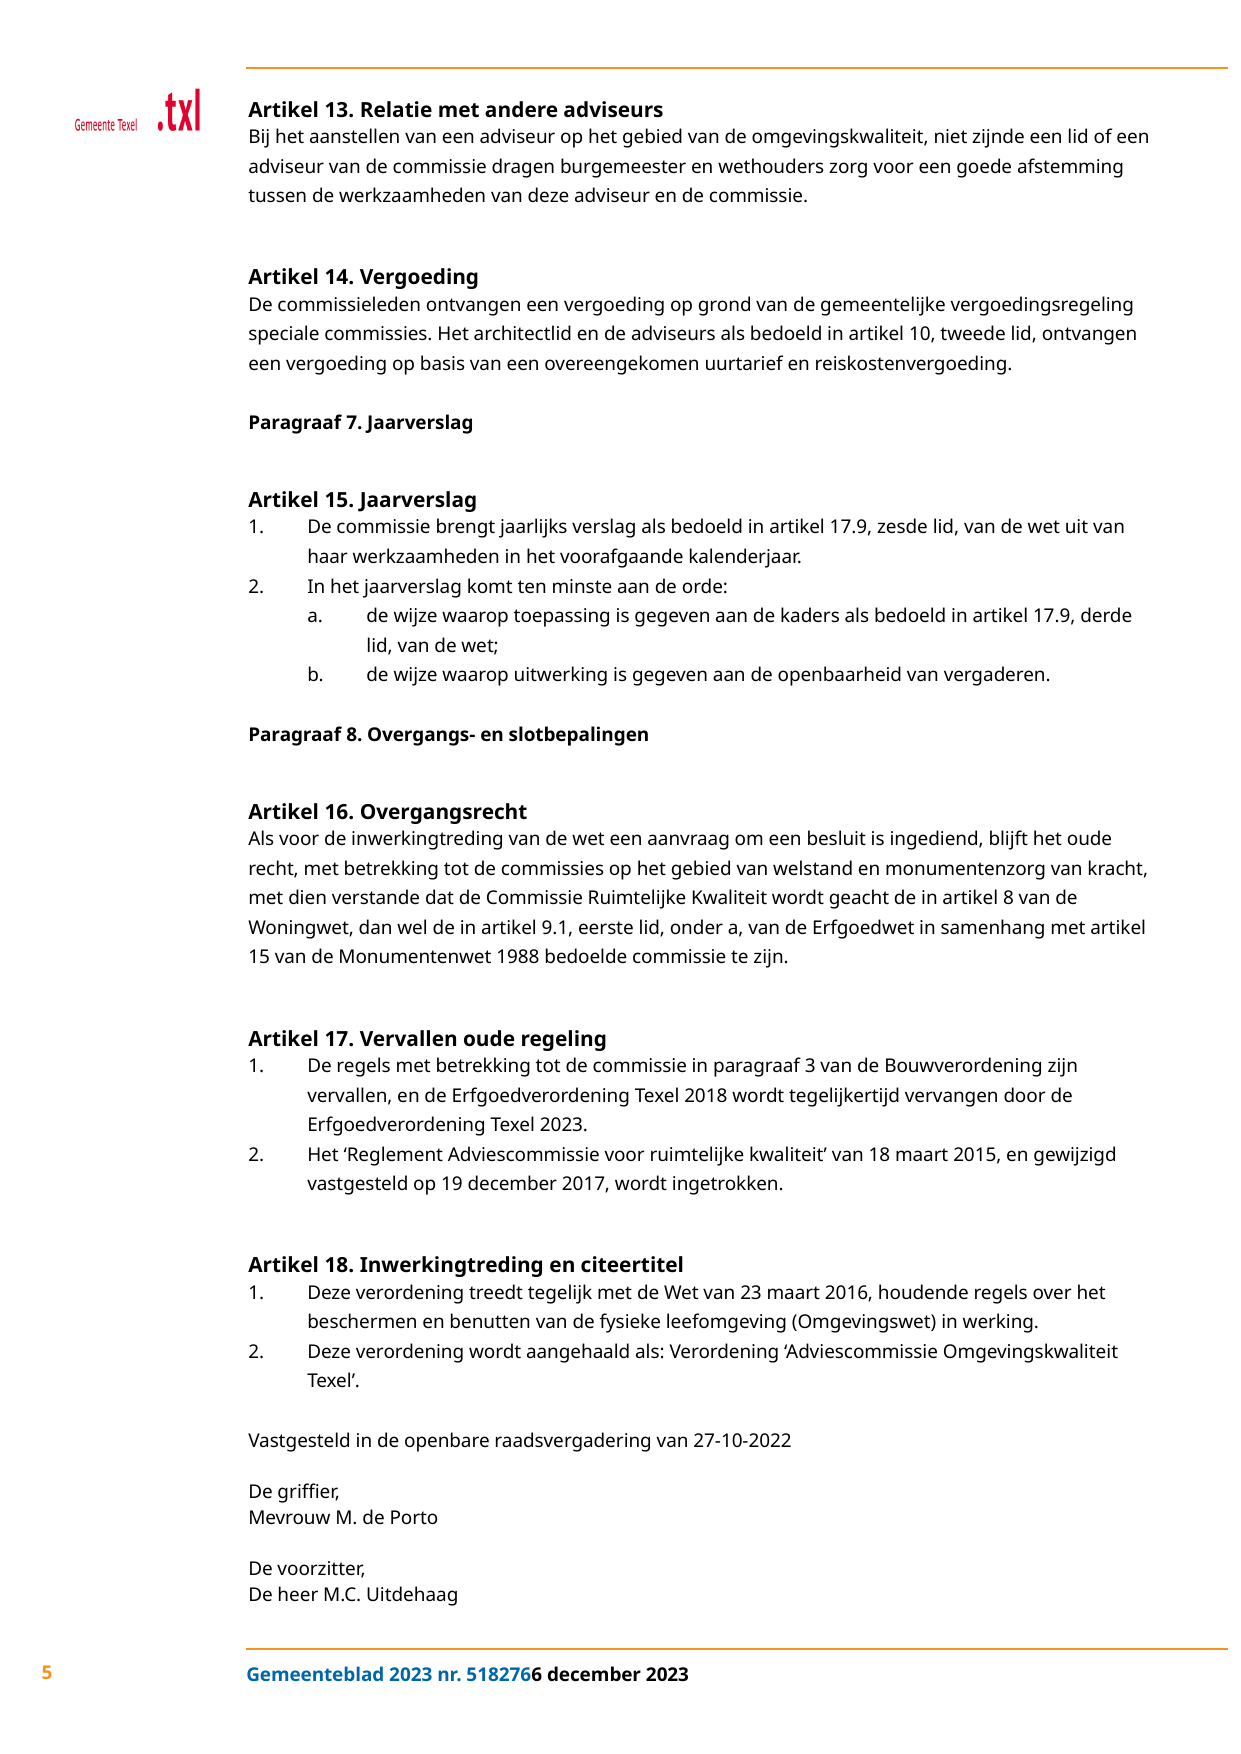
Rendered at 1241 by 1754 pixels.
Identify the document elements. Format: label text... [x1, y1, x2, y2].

text Bij het aanstellen van een adviseur op het gebied van de omgevingskwaliteit, niet zijnde een lid of een adviseur van de commissie dragen burgemeester en wethouders zorg voor een goede afstemming tussen de werkzaamheden van deze adviseur en de commissie. [248, 123, 1152, 208]
text Artikel 15. Jaarverslag [248, 485, 1152, 514]
list de wijze waarop uitwerking is gegeven aan de openbaarheid van vergaderen. [307, 662, 1152, 687]
text De voorzitter, [248, 1556, 1152, 1581]
list De commissie brengt jaarlijks verslag als bedoeld in artikel 17.9, zesde lid, van de wet uit van haar werkzaamheden in het voorafgaande kalenderjaar. [248, 514, 1152, 569]
list Deze verordening wordt aangehaald als: Verordening ‘Adviescommissie Omgevingskwaliteit Texel’. [248, 1338, 1152, 1393]
text De griffier, [248, 1478, 1152, 1504]
text Artikel 13. Relatie met andere adviseurs [248, 95, 1152, 123]
text Artikel 18. Inwerkingtreding en citeertitel [248, 1251, 1152, 1279]
list Het ‘Reglement Adviescommissie voor ruimtelijke kwaliteit’ van 18 maart 2015, en gewijzigd vastgesteld op 19 december 2017, wordt ingetrokken. [248, 1141, 1152, 1196]
text Als voor de inwerkingtreding van de wet een aanvraag om een besluit is ingediend, blijft het oude recht, met betrekking tot de commissies op het gebied van welstand en monumentenzorg van kracht, met dien verstande dat de Commissie Ruimtelijke Kwaliteit wordt geacht de in artikel 8 van de Woningwet, dan wel de in artikel 9.1, eerste lid, onder a, van de Erfgoedwet in samenhang met artikel 15 van de Monumentenwet 1988 bedoelde commissie te zijn. [248, 825, 1152, 969]
list In het jaarverslag komt ten minste aan de orde: [248, 573, 1152, 599]
text Vastgesteld in de openbare raadsvergadering van 27-10-2022 [248, 1427, 1152, 1453]
list De regels met betrekking tot de commissie in paragraaf 3 van de Bouwverordening zijn vervallen, en de Erfgoedverordening Texel 2018 wordt tegelijkertijd vervangen door de Erfgoedverordening Texel 2023. [248, 1052, 1152, 1137]
text De heer M.C. Uitdehaag [248, 1581, 1152, 1607]
text Artikel 14. Vergoeding [248, 262, 1152, 291]
text Artikel 17. Vervallen oude regeling [248, 1024, 1152, 1052]
list Deze verordening treedt tegelijk met de Wet van 23 maart 2016, houdende regels over het beschermen en benutten van de fysieke leefomgeving (Omgevingswet) in werking. [248, 1279, 1152, 1334]
text Paragraaf 7. Jaarverslag [248, 409, 1152, 435]
picture [41, 47, 231, 172]
text De commissieleden ontvangen een vergoeding op grond van de gemeentelijke vergoedingsregeling speciale commissies. Het architectlid en de adviseurs als bedoeld in artikel 10, tweede lid, ontvangen een vergoeding op basis van een overeengekomen uurtarief en reiskostenvergoeding. [248, 291, 1152, 376]
text Mevrouw M. de Porto [248, 1504, 1152, 1530]
text Paragraaf 8. Overgangs- en slotbepalingen [248, 721, 1152, 747]
list de wijze waarop toepassing is gegeven aan de kaders als bedoeld in artikel 17.9, derde lid, van de wet; [307, 602, 1152, 658]
text Artikel 16. Overgangsrecht [248, 797, 1152, 825]
